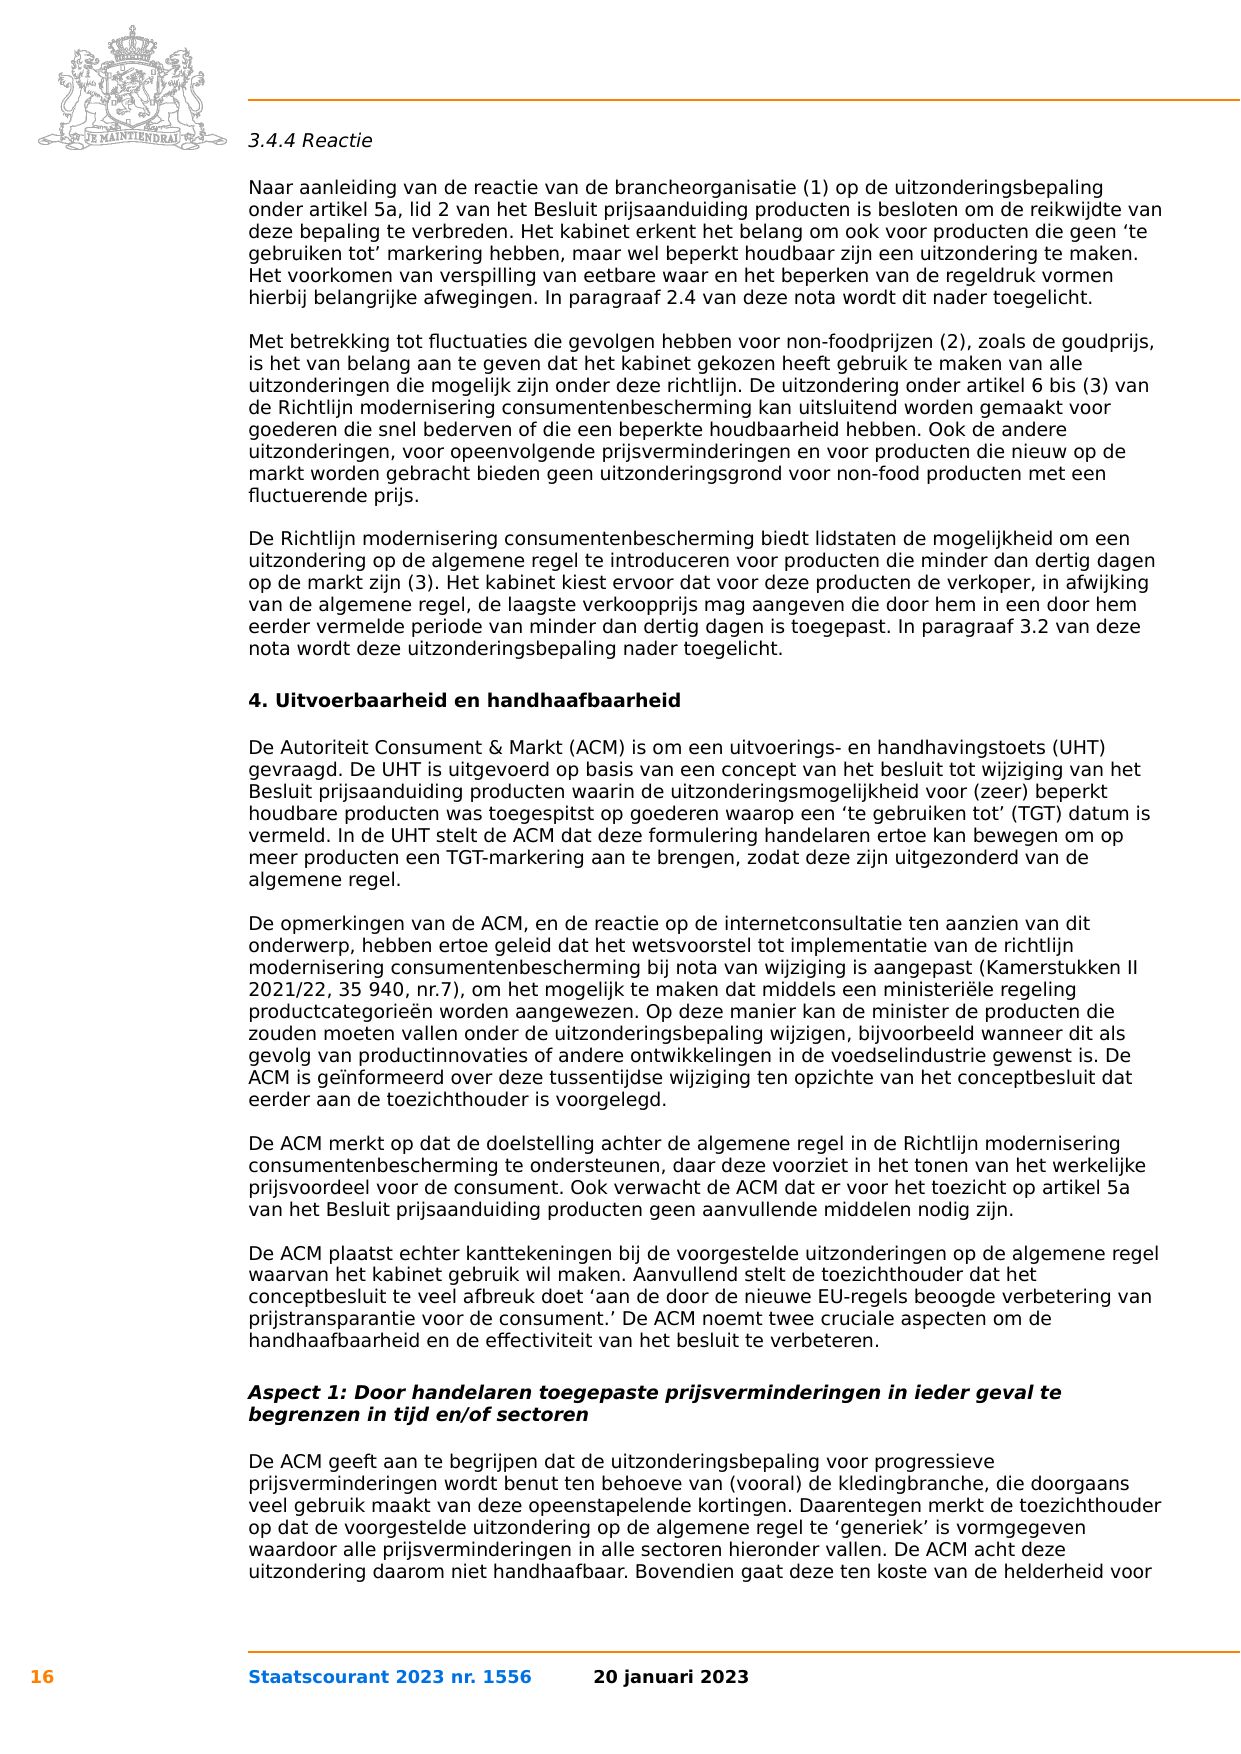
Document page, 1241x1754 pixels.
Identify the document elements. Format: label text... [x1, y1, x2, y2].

text De ACM geeft aan te begrijpen dat de uitzonderingsbepaling voor progressieve prijsverminderingen wordt benut ten behoeve van (vooral) de kledingbranche, die doorgaans veel gebruik maakt van deze opeenstapelende kortingen. Daarentegen merkt de toezichthouder op dat de voorgestelde uitzondering op de algemene regel te ‘generiek’ is vormgegeven waardoor alle prijsverminderingen in alle sectoren hieronder vallen. De ACM acht deze uitzondering daarom niet handhaafbaar. Bovendien gaat deze ten koste van de helderheid voor [248, 1451, 1163, 1583]
text Met betrekking tot fluctuaties die gevolgen hebben voor non-foodprijzen (2), zoals de goudprijs, is het van belang aan te geven dat het kabinet gekozen heeft gebruik te maken van alle uitzonderingen die mogelijk zijn onder deze richtlijn. De uitzondering onder artikel 6 bis (3) van de Richtlijn modernisering consumentenbescherming kan uitsluitend worden gemaakt voor goederen die snel bederven of die een beperkte houdbaarheid hebben. Ook de andere uitzonderingen, voor opeenvolgende prijsverminderingen en voor producten die nieuw op de markt worden gebracht bieden geen uitzonderingsgrond voor non-food producten met een fluctuerende prijs. [248, 331, 1163, 506]
subtitle 3.4.4 Reactie [248, 130, 1163, 152]
text De opmerkingen van de ACM, en de reactie op de internetconsultatie ten aanzien van dit onderwerp, hebben ertoe geleid dat het wetsvoorstel tot implementatie van de richtlijn modernisering consumentenbescherming bij nota van wijziging is aangepast (Kamerstukken II 2021/22, 35 940, nr.7), om het mogelijk te maken dat middels een ministeriële regeling productcategorieën worden aangewezen. Op deze manier kan de minister de producten die zouden moeten vallen onder de uitzonderingsbepaling wijzigen, bijvoorbeeld wanneer dit als gevolg van productinnovaties of andere ontwikkelingen in de voedselindustrie gewenst is. De ACM is geïnformeerd over deze tussentijdse wijziging ten opzichte van het conceptbesluit dat eerder aan de toezichthouder is voorgelegd. [248, 913, 1163, 1111]
picture [38, 25, 227, 150]
subtitle 4. Uitvoerbaarheid en handhaafbaarheid [248, 690, 1163, 712]
text De ACM merkt op dat de doelstelling achter de algemene regel in de Richtlijn modernisering consumentenbescherming te ondersteunen, daar deze voorziet in het tonen van het werkelijke prijsvoordeel voor de consument. Ook verwacht de ACM dat er voor het toezicht op artikel 5a van het Besluit prijsaanduiding producten geen aanvullende middelen nodig zijn. [248, 1133, 1163, 1221]
subtitle Aspect 1: Door handelaren toegepaste prijsverminderingen in ieder geval te begrenzen in tijd en/of sectoren [248, 1382, 1163, 1426]
text De Richtlijn modernisering consumentenbescherming biedt lidstaten de mogelijkheid om een uitzondering op de algemene regel te introduceren voor producten die minder dan dertig dagen op de markt zijn (3). Het kabinet kiest ervoor dat voor deze producten de verkoper, in afwijking van de algemene regel, de laagste verkoopprijs mag aangeven die door hem in een door hem eerder vermelde periode van minder dan dertig dagen is toegepast. In paragraaf 3.2 van deze nota wordt deze uitzonderingsbepaling nader toegelicht. [248, 528, 1163, 660]
text Naar aanleiding van de reactie van de brancheorganisatie (1) op de uitzonderingsbepaling onder artikel 5a, lid 2 van het Besluit prijsaanduiding producten is besloten om de reikwijdte van deze bepaling te verbreden. Het kabinet erkent het belang om ook voor producten die geen ‘te gebruiken tot’ markering hebben, maar wel beperkt houdbaar zijn een uitzondering te maken. Het voorkomen van verspilling van eetbare waar en het beperken van de regeldruk vormen hierbij belangrijke afwegingen. In paragraaf 2.4 van deze nota wordt dit nader toegelicht. [248, 177, 1163, 309]
text De Autoriteit Consument & Markt (ACM) is om een uitvoerings- en handhavingstoets (UHT) gevraagd. De UHT is uitgevoerd op basis van een concept van het besluit tot wijziging van het Besluit prijsaanduiding producten waarin de uitzonderingsmogelijkheid voor (zeer) beperkt houdbare producten was toegespitst op goederen waarop een ‘te gebruiken tot’ (TGT) datum is vermeld. In de UHT stelt de ACM dat deze formulering handelaren ertoe kan bewegen om op meer producten een TGT-markering aan te brengen, zodat deze zijn uitgezonderd van de algemene regel. [248, 737, 1163, 891]
text De ACM plaatst echter kanttekeningen bij de voorgestelde uitzonderingen op de algemene regel waarvan het kabinet gebruik wil maken. Aanvullend stelt de toezichthouder dat het conceptbesluit te veel afbreuk doet ‘aan de door de nieuwe EU-regels beoogde verbetering van prijstransparantie voor de consument.’ De ACM noemt twee cruciale aspecten om de handhaafbaarheid en de effectiviteit van het besluit te verbeteren. [248, 1242, 1163, 1352]
